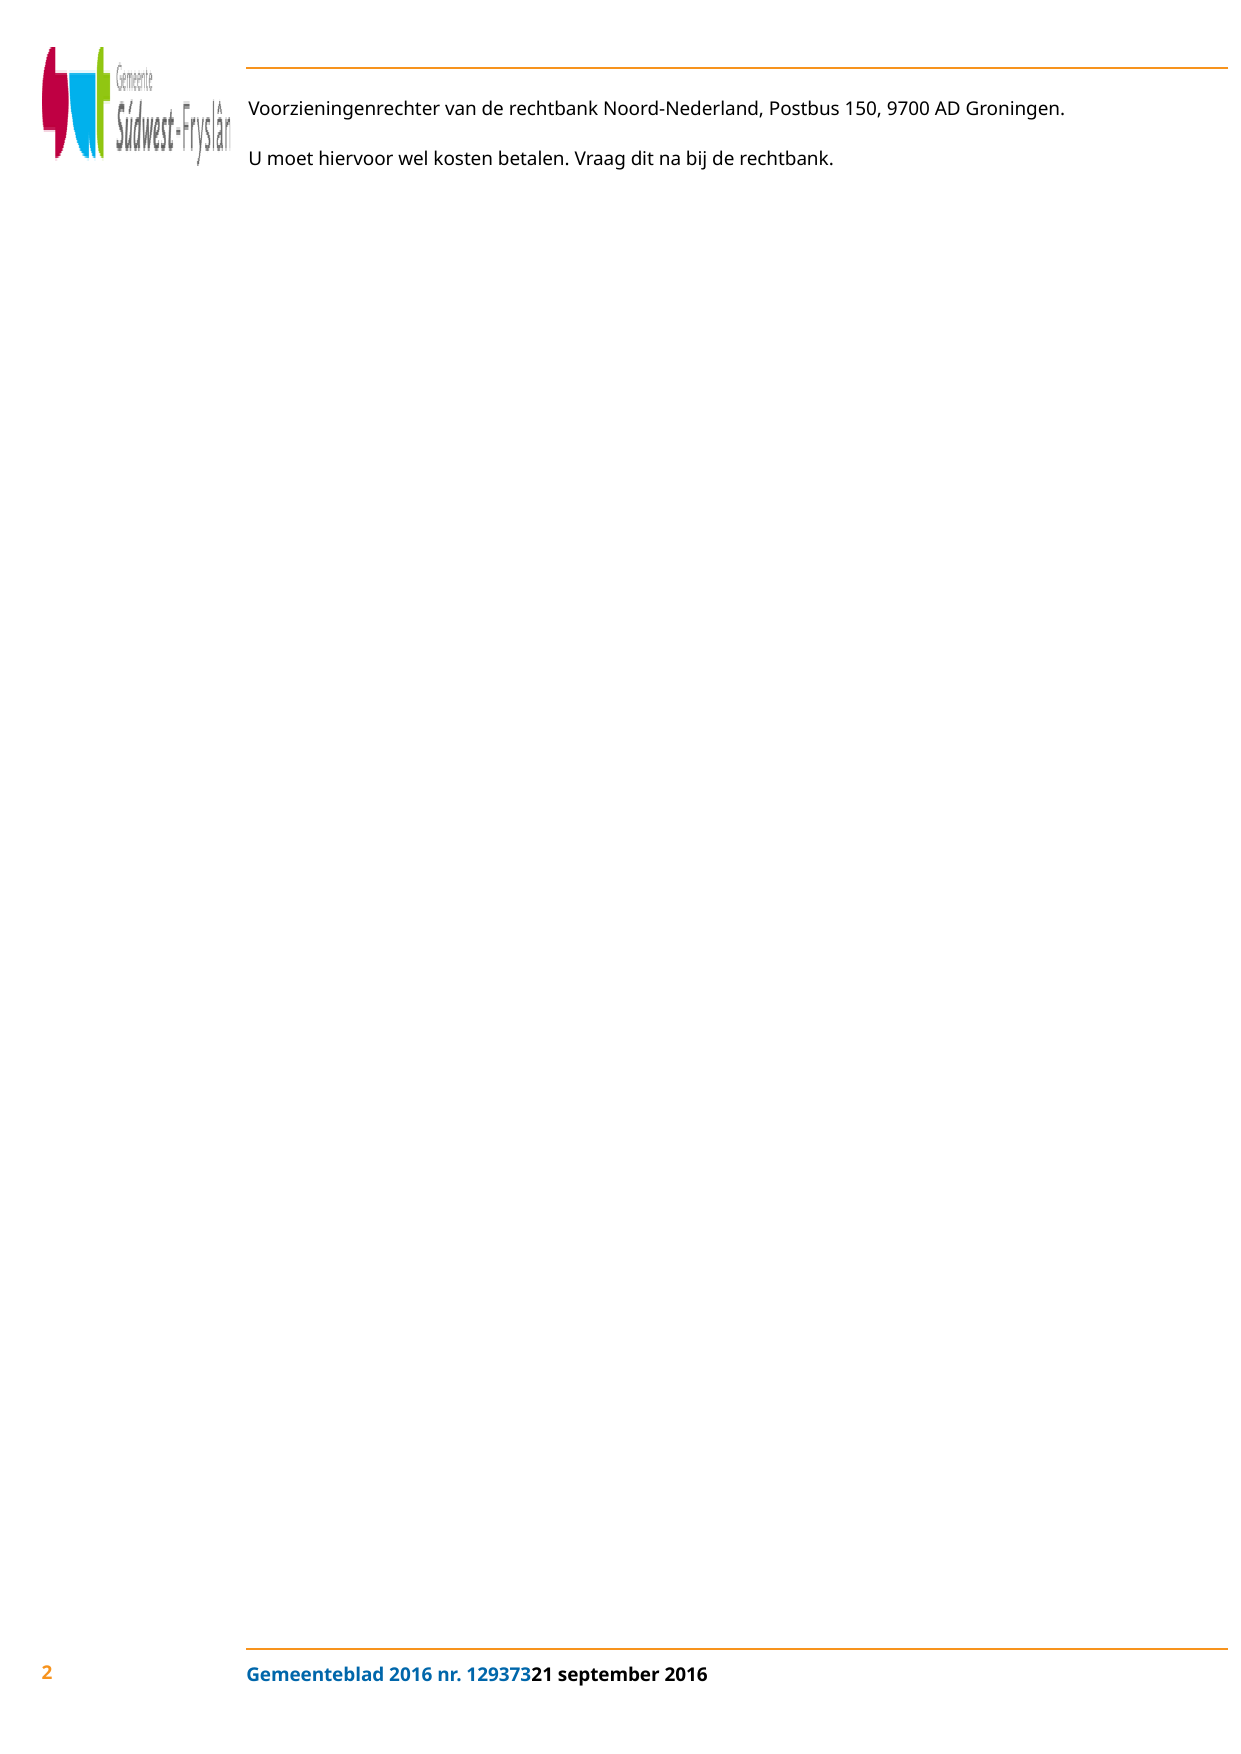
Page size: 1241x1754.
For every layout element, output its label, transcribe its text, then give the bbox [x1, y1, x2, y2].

text U moet hiervoor wel kosten betalen. Vraag dit na bij de rechtbank. [248, 145, 1152, 171]
picture [41, 47, 231, 172]
text Voorzieningenrechter van de rechtbank Noord-Nederland, Postbus 150, 9700 AD Groningen. [248, 95, 1152, 121]
